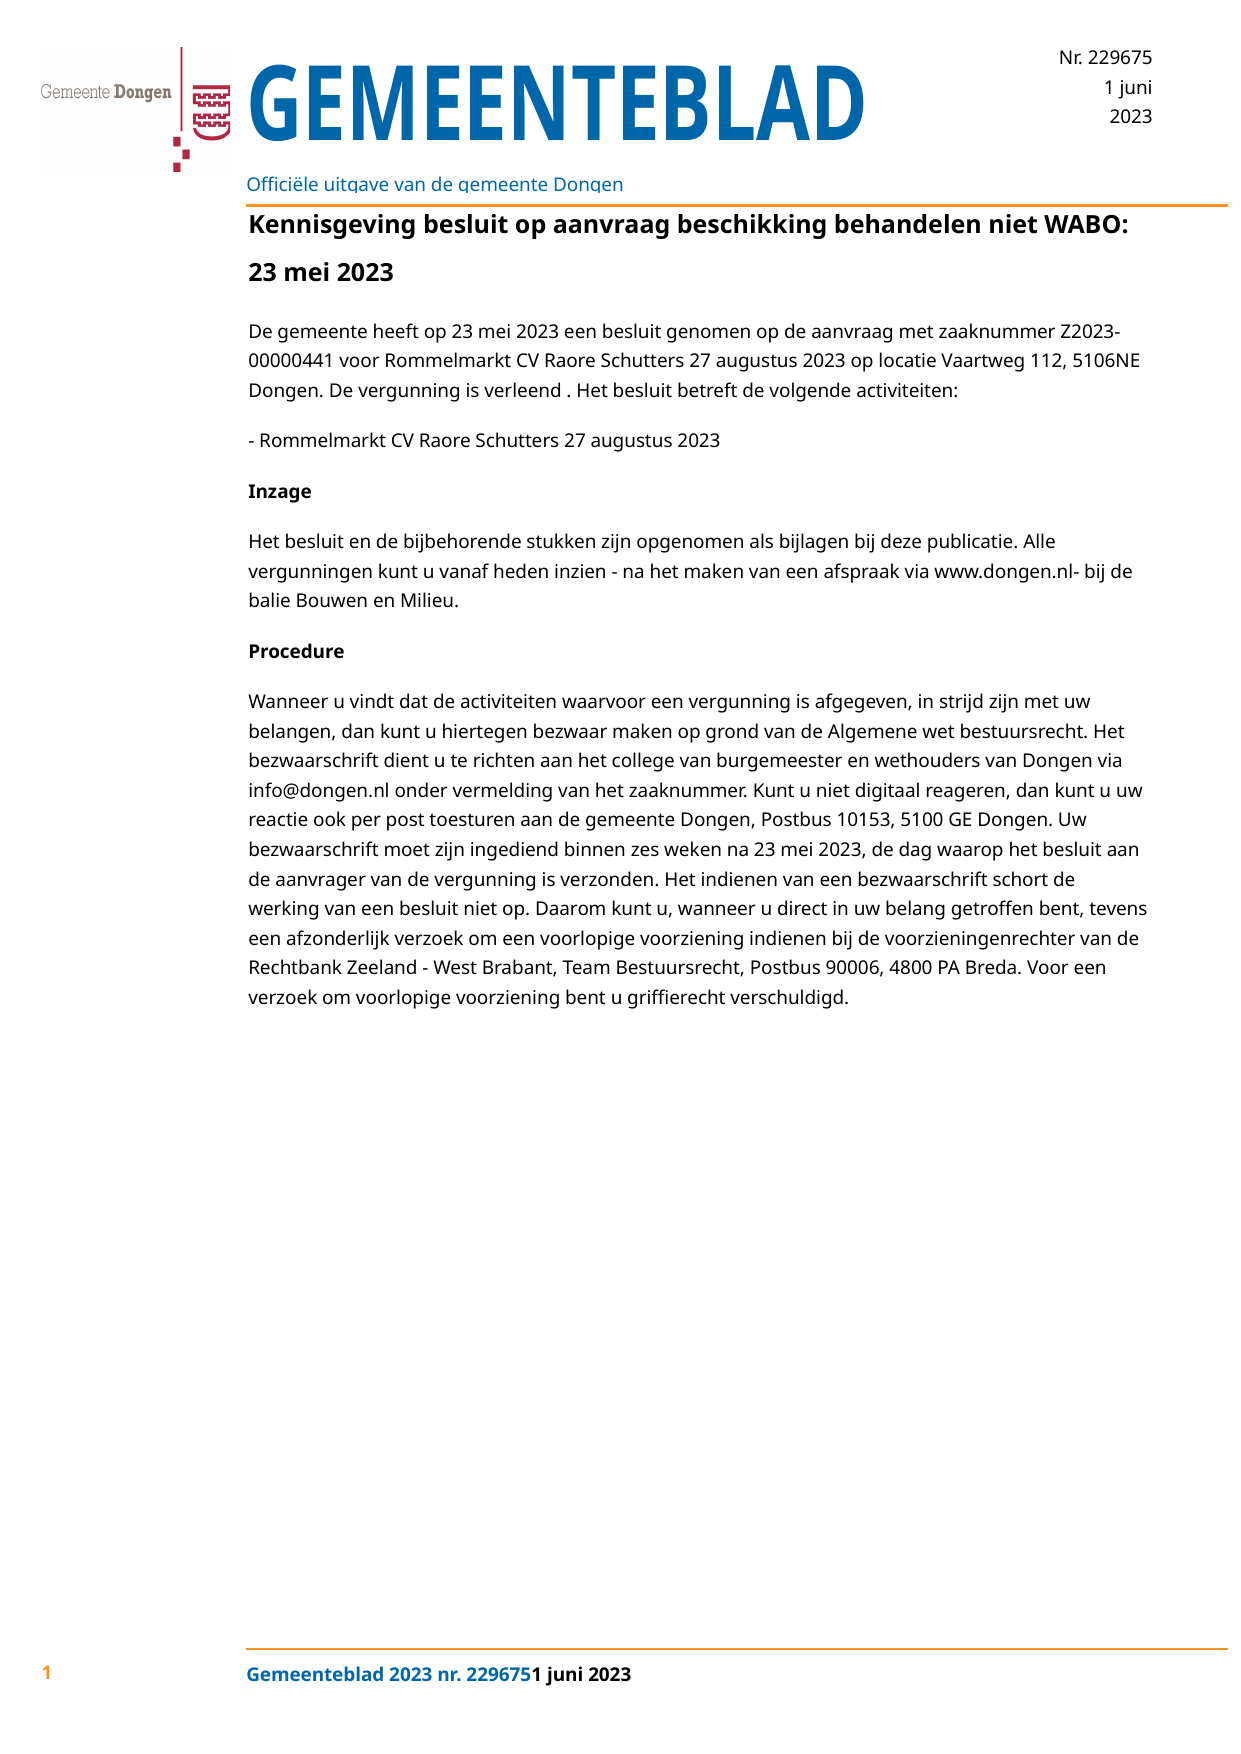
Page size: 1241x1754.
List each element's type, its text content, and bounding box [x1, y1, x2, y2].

text - Rommelmarkt CV Raore Schutters 27 augustus 2023 [248, 427, 1152, 453]
text De gemeente heeft op 23 mei 2023 een besluit genomen op de aanvraag met zaaknummer Z2023-00000441 voor Rommelmarkt CV Raore Schutters 27 augustus 2023 op locatie Vaartweg 112, 5106NE Dongen. De vergunning is verleend . Het besluit betreft de volgende activiteiten: [248, 318, 1152, 403]
picture [41, 47, 231, 172]
text Het besluit en de bijbehorende stukken zijn opgenomen als bijlagen bij deze publicatie. Alle vergunningen kunt u vanaf heden inzien - na het maken van een afspraak via www.dongen.nl- bij de balie Bouwen en Milieu. [248, 528, 1152, 613]
text Kennisgeving besluit op aanvraag beschikking behandelen niet WABO: 23 mei 2023 [248, 207, 1152, 288]
text Inzage [248, 478, 1152, 504]
text Wanneer u vindt dat de activiteiten waarvoor een vergunning is afgegeven, in strijd zijn met uw belangen, dan kunt u hiertegen bezwaar maken op grond van de Algemene wet bestuursrecht. Het bezwaarschrift dient u te richten aan het college van burgemeester en wethouders van Dongen via info@dongen.nl onder vermelding van het zaaknummer. Kunt u niet digitaal reageren, dan kunt u uw reactie ook per post toesturen aan de gemeente Dongen, Postbus 10153, 5100 GE Dongen. Uw bezwaarschrift moet zijn ingediend binnen zes weken na 23 mei 2023, de dag waarop het besluit aan de aanvrager van de vergunning is verzonden. Het indienen van een bezwaarschrift schort de werking van een besluit niet op. Daarom kunt u, wanneer u direct in uw belang getroffen bent, tevens een afzonderlijk verzoek om een voorlopige voorziening indienen bij de voorzieningenrechter van de Rechtbank Zeeland - West Brabant, Team Bestuursrecht, Postbus 90006, 4800 PA Breda. Voor een verzoek om voorlopige voorziening bent u griffierecht verschuldigd. [248, 688, 1152, 1010]
text Procedure [248, 638, 1152, 664]
